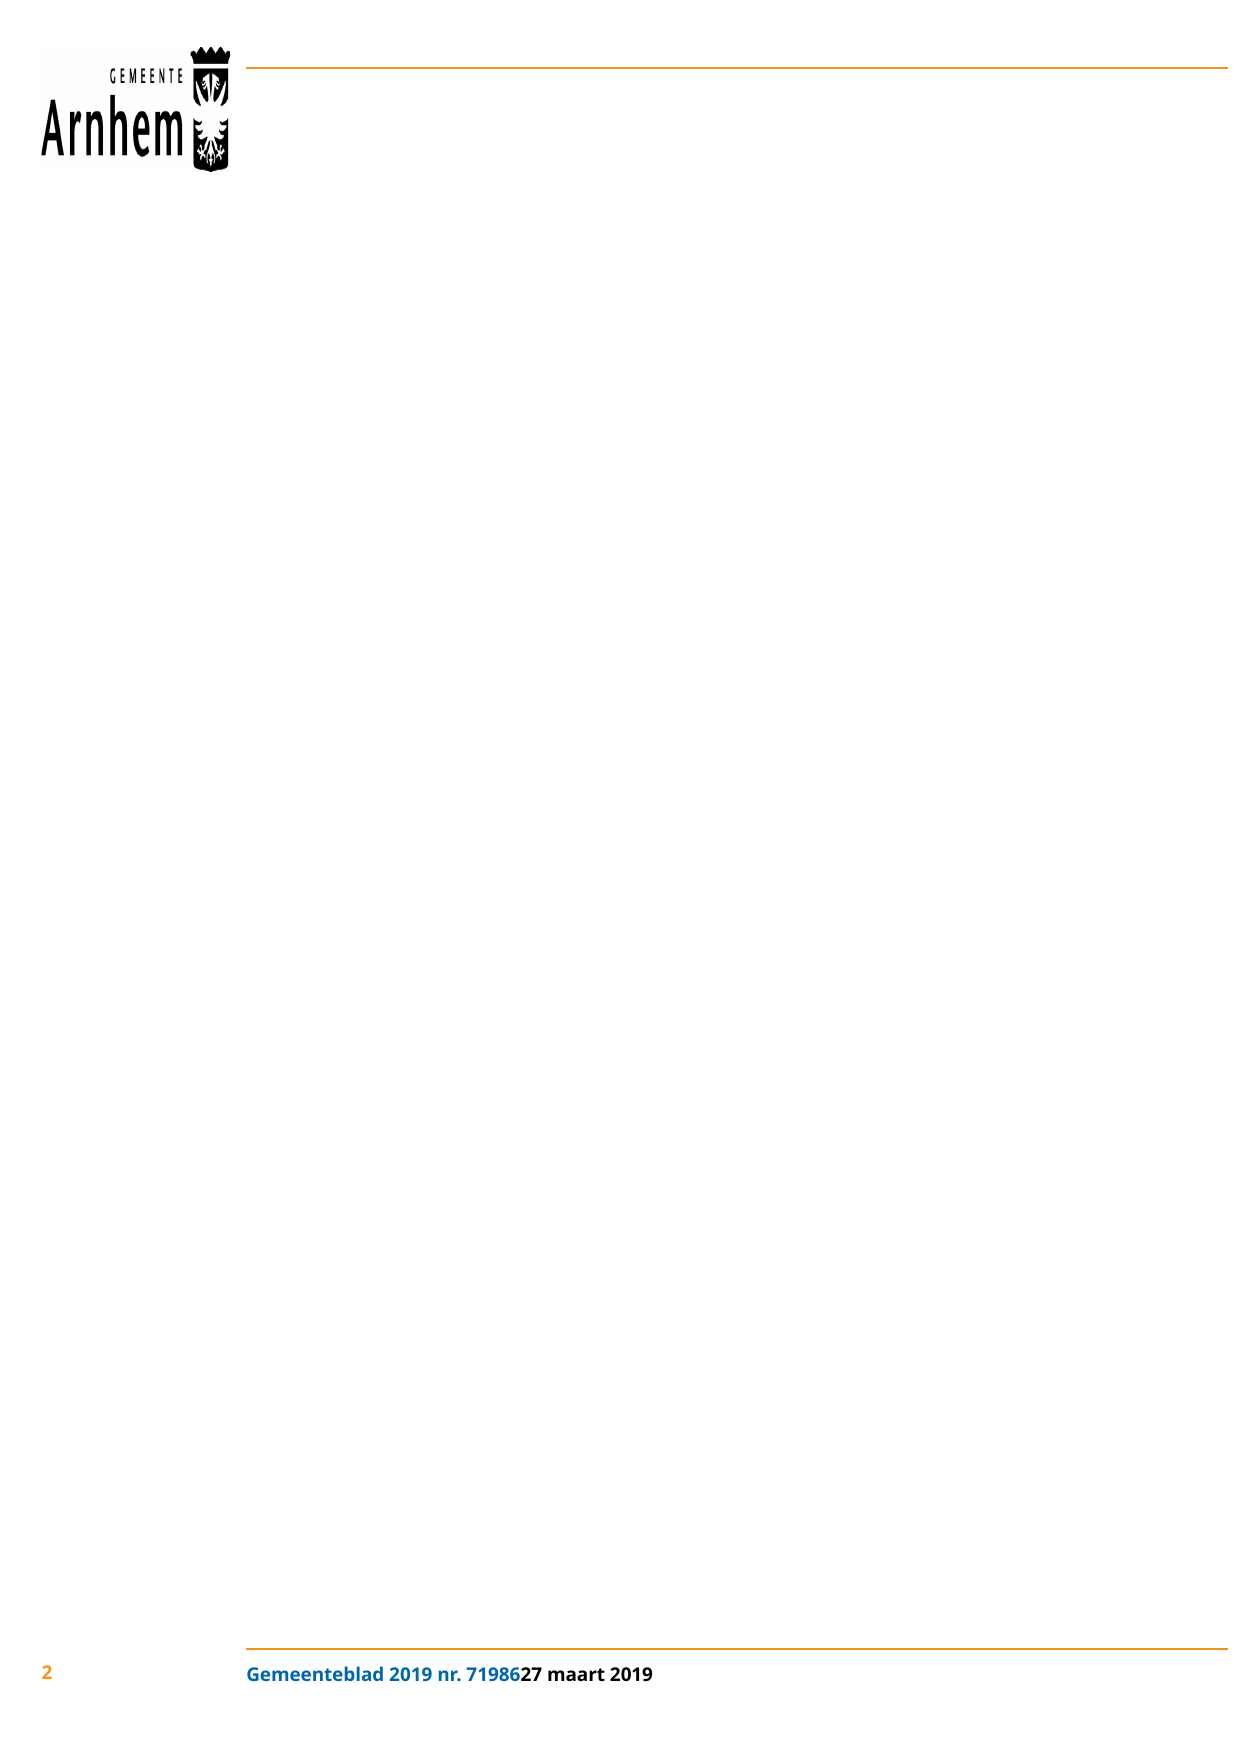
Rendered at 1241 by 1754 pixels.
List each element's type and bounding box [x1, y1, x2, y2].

picture [41, 47, 231, 172]
